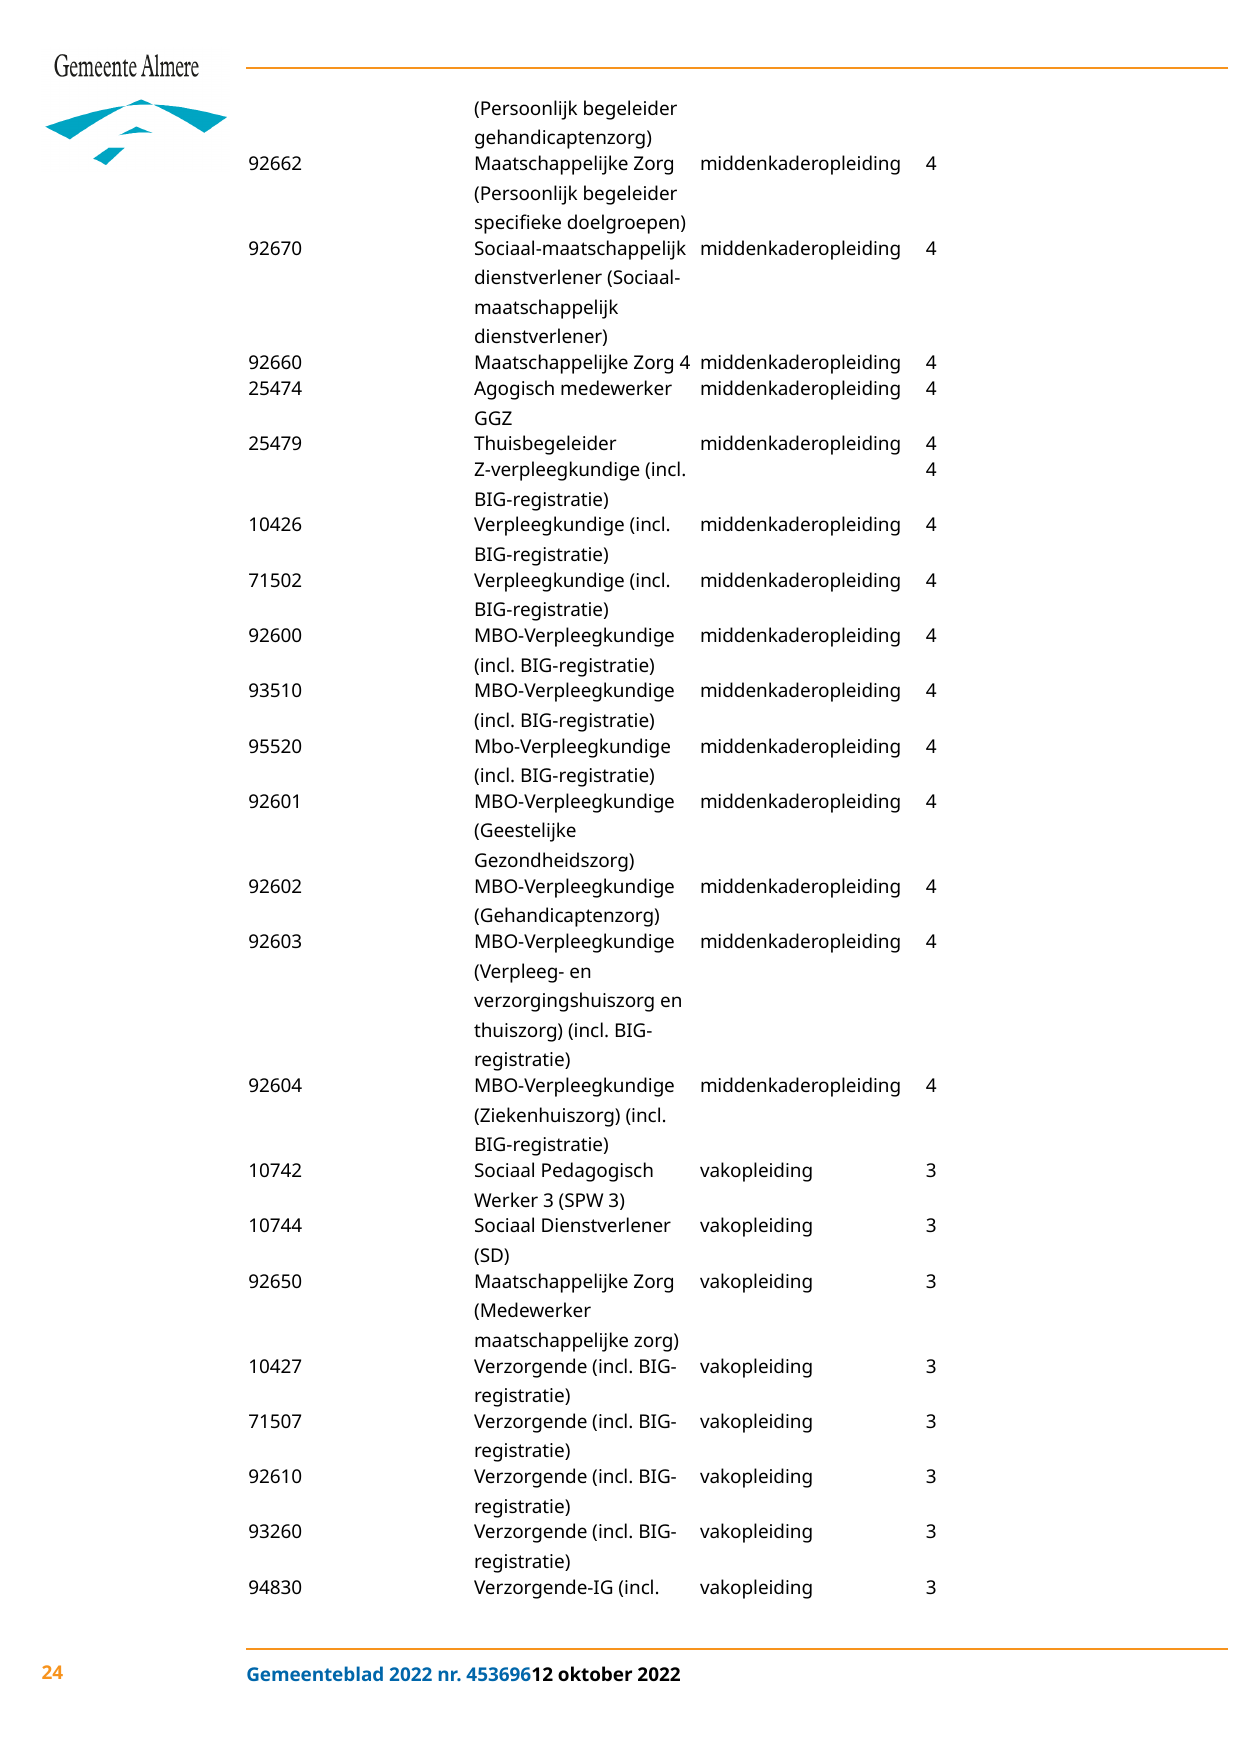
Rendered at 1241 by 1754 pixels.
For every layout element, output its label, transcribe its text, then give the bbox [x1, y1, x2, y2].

table_cell vakopleiding [700, 1574, 926, 1600]
table_cell middenkaderopleiding [700, 733, 926, 788]
table_cell vakopleiding [700, 1213, 926, 1268]
table_cell MBO-Verpleegkundige (incl. BIG-registratie) [474, 622, 700, 677]
table_cell middenkaderopleiding [700, 431, 926, 456]
table_cell MBO-Verpleegkundige (Ziekenhuiszorg) (incl. BIG-registratie) [474, 1073, 700, 1157]
table_cell (Persoonlijk begeleider gehandicaptenzorg) [474, 95, 700, 150]
table_cell Verpleegkundige (incl. BIG-registratie) [474, 567, 700, 622]
table_cell 3 [926, 1353, 1152, 1408]
table_cell 3 [926, 1157, 1152, 1213]
table_cell middenkaderopleiding [700, 150, 926, 235]
table_cell 94830 [248, 1574, 474, 1600]
table_cell 25479 [248, 431, 474, 456]
table_cell 10744 [248, 1213, 474, 1268]
table_cell [700, 456, 926, 512]
table_cell vakopleiding [700, 1408, 926, 1463]
table_cell 93510 [248, 678, 474, 733]
table_cell 4 [926, 873, 1152, 928]
table_cell Verpleegkundige (incl. BIG-registratie) [474, 512, 700, 567]
table_cell Z-verpleegkundige (incl. BIG-registratie) [474, 456, 700, 512]
table_cell Agogisch medewerker GGZ [474, 375, 700, 431]
table_cell Maatschappelijke Zorg 4 [474, 350, 700, 375]
table_cell 4 [926, 456, 1152, 512]
table_cell 4 [926, 512, 1152, 567]
table_cell Maatschappelijke Zorg (Medewerker maatschappelijke zorg) [474, 1268, 700, 1353]
table_cell 4 [926, 622, 1152, 677]
table_cell 4 [926, 431, 1152, 456]
table_cell 4 [926, 150, 1152, 235]
table_cell 92650 [248, 1268, 474, 1353]
table_cell 92603 [248, 928, 474, 1072]
table_cell middenkaderopleiding [700, 567, 926, 622]
table_cell vakopleiding [700, 1353, 926, 1408]
table_cell 4 [926, 1073, 1152, 1157]
table_cell 4 [926, 678, 1152, 733]
table_cell 25474 [248, 375, 474, 431]
table_cell 92610 [248, 1464, 474, 1519]
table_cell 3 [926, 1519, 1152, 1574]
table_cell 3 [926, 1268, 1152, 1353]
table_cell [248, 95, 474, 150]
table_cell [926, 95, 1152, 150]
table_cell 10742 [248, 1157, 474, 1213]
table_cell MBO-Verpleegkundige (incl. BIG-registratie) [474, 678, 700, 733]
table_cell 92660 [248, 350, 474, 375]
table_cell vakopleiding [700, 1464, 926, 1519]
table_cell 3 [926, 1464, 1152, 1519]
table_cell 4 [926, 788, 1152, 873]
table_cell 4 [926, 375, 1152, 431]
table_cell MBO-Verpleegkundige (Gehandicaptenzorg) [474, 873, 700, 928]
table_cell Verzorgende (incl. BIG-registratie) [474, 1353, 700, 1408]
table_cell 92600 [248, 622, 474, 677]
table_cell Verzorgende (incl. BIG-registratie) [474, 1519, 700, 1574]
table_cell 92602 [248, 873, 474, 928]
table_cell 71507 [248, 1408, 474, 1463]
table_cell 93260 [248, 1519, 474, 1574]
table_cell Maatschappelijke Zorg (Persoonlijk begeleider specifieke doelgroepen) [474, 150, 700, 235]
table_cell vakopleiding [700, 1519, 926, 1574]
table_cell 92670 [248, 235, 474, 349]
table_cell MBO-Verpleegkundige (Verpleeg- en verzorgingshuiszorg en thuiszorg) (incl. BIG-registratie) [474, 928, 700, 1072]
table_cell 92601 [248, 788, 474, 873]
table_cell 4 [926, 733, 1152, 788]
table_cell Sociaal Dienstverlener (SD) [474, 1213, 700, 1268]
table_cell middenkaderopleiding [700, 788, 926, 873]
table_cell MBO-Verpleegkundige (Geestelijke Gezondheidszorg) [474, 788, 700, 873]
table_cell middenkaderopleiding [700, 235, 926, 349]
table_cell [248, 456, 474, 512]
table_cell middenkaderopleiding [700, 375, 926, 431]
table_cell Mbo-Verpleegkundige (incl. BIG-registratie) [474, 733, 700, 788]
table_cell Thuisbegeleider [474, 431, 700, 456]
table_cell [700, 95, 926, 150]
table_cell middenkaderopleiding [700, 622, 926, 677]
table_cell 92604 [248, 1073, 474, 1157]
table_cell 4 [926, 350, 1152, 375]
table_cell Verzorgende-IG (incl. [474, 1574, 700, 1600]
table_cell 3 [926, 1574, 1152, 1600]
table_cell vakopleiding [700, 1268, 926, 1353]
table_cell Sociaal Pedagogisch Werker 3 (SPW 3) [474, 1157, 700, 1213]
table_cell 4 [926, 928, 1152, 1072]
table_cell middenkaderopleiding [700, 512, 926, 567]
table_cell middenkaderopleiding [700, 1073, 926, 1157]
table_cell middenkaderopleiding [700, 678, 926, 733]
table_cell 4 [926, 567, 1152, 622]
table_cell 71502 [248, 567, 474, 622]
picture [41, 47, 231, 172]
table_cell middenkaderopleiding [700, 928, 926, 1072]
table_cell 4 [926, 235, 1152, 349]
table_cell 92662 [248, 150, 474, 235]
table_cell 3 [926, 1408, 1152, 1463]
table_cell 95520 [248, 733, 474, 788]
table_cell 10427 [248, 1353, 474, 1408]
table_cell middenkaderopleiding [700, 873, 926, 928]
table_cell Sociaal-maatschappelijk dienstverlener (Sociaal-maatschappelijk dienstverlener) [474, 235, 700, 349]
table_cell Verzorgende (incl. BIG-registratie) [474, 1408, 700, 1463]
table_cell middenkaderopleiding [700, 350, 926, 375]
table_cell 10426 [248, 512, 474, 567]
table_cell Verzorgende (incl. BIG-registratie) [474, 1464, 700, 1519]
table_cell 3 [926, 1213, 1152, 1268]
table_cell vakopleiding [700, 1157, 926, 1213]
